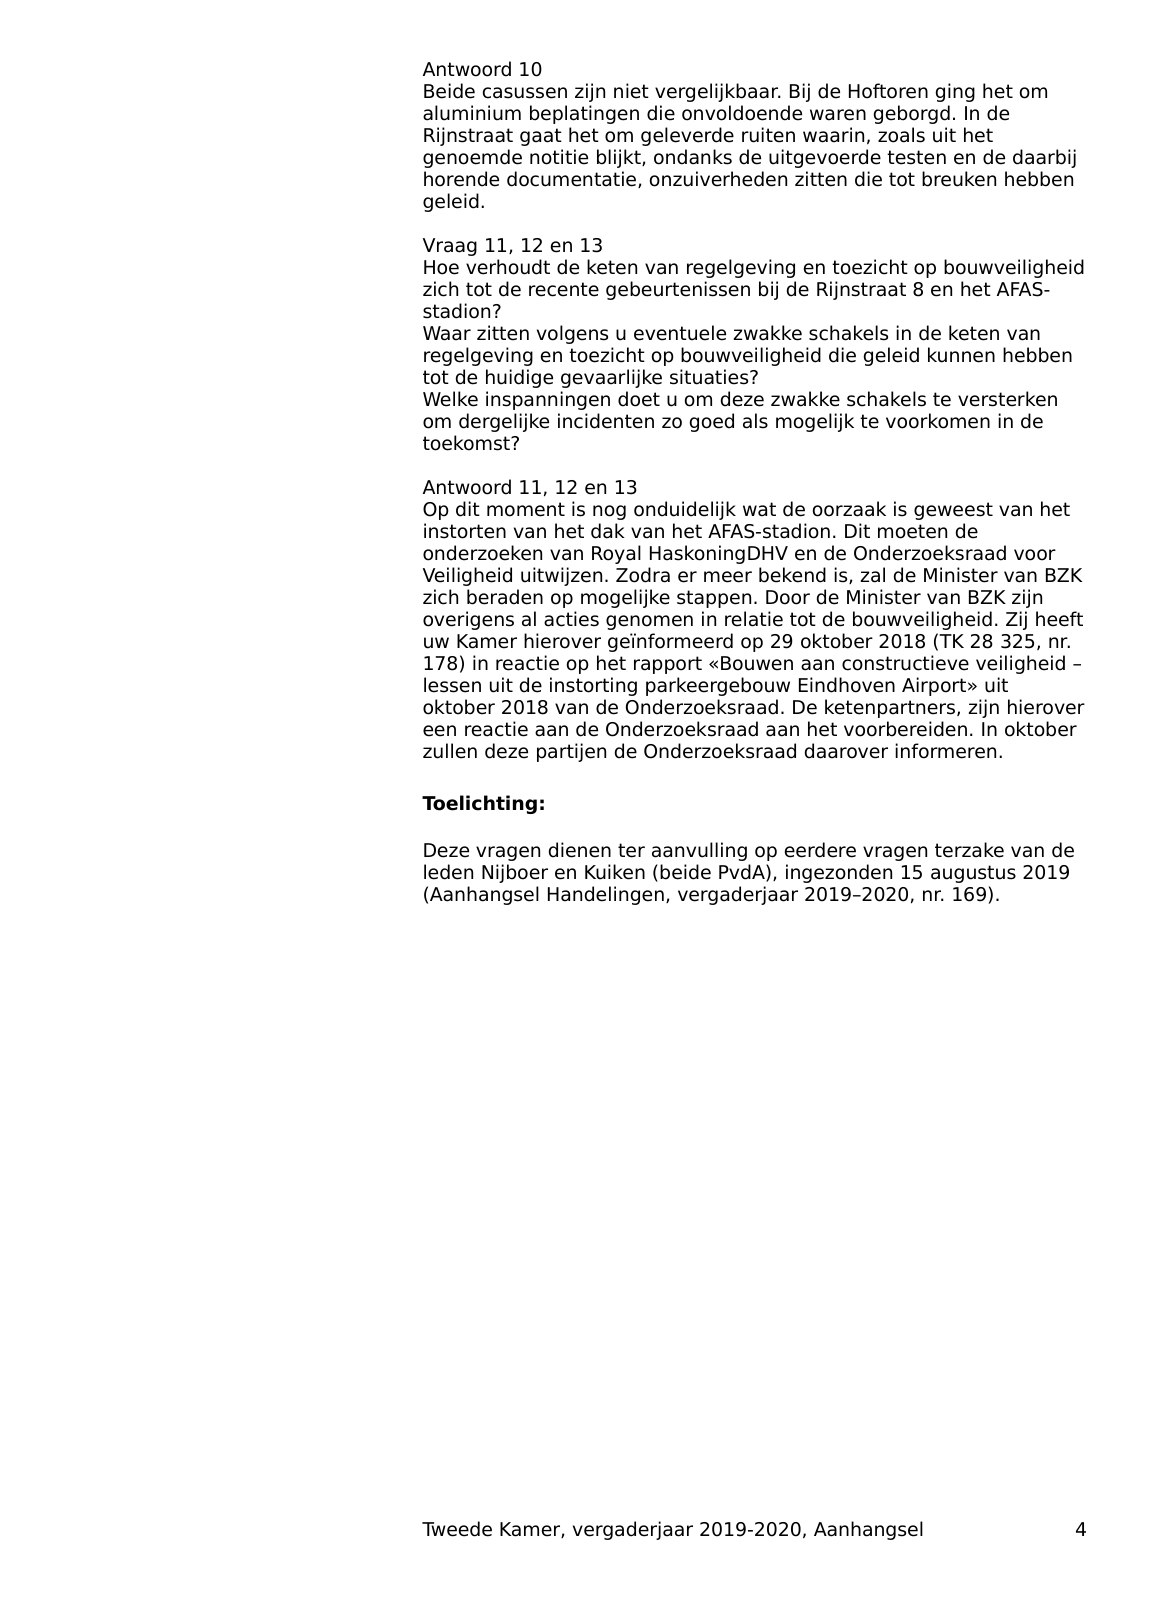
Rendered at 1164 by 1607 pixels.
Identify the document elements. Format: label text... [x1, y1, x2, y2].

text Waar zitten volgens u eventuele zwakke schakels in de keten van regelgeving en toezicht op bouwveiligheid die geleid kunnen hebben tot de huidige gevaarlijke situaties? [422, 323, 1087, 389]
text Welke inspanningen doet u om deze zwakke schakels te versterken om dergelijke incidenten zo goed als mogelijk te voorkomen in de toekomst? [422, 389, 1087, 455]
text Vraag 11, 12 en 13 [422, 235, 1087, 257]
subtitle Toelichting: [422, 793, 1087, 815]
text Antwoord 11, 12 en 13 [422, 477, 1087, 499]
text Antwoord 10 [422, 59, 1087, 81]
text Hoe verhoudt de keten van regelgeving en toezicht op bouwveiligheid zich tot de recente gebeurtenissen bij de Rijnstraat 8 en het AFAS-stadion? [422, 257, 1087, 323]
text Beide casussen zijn niet vergelijkbaar. Bij de Hoftoren ging het om aluminium beplatingen die onvoldoende waren geborgd. In de Rijnstraat gaat het om geleverde ruiten waarin, zoals uit het genoemde notitie blijkt, ondanks de uitgevoerde testen en de daarbij horende documentatie, onzuiverheden zitten die tot breuken hebben geleid. [422, 81, 1087, 213]
text Deze vragen dienen ter aanvulling op eerdere vragen terzake van de leden Nijboer en Kuiken (beide PvdA), ingezonden 15 augustus 2019 (Aanhangsel Handelingen, vergaderjaar 2019–2020, nr. 169). [422, 840, 1087, 906]
text Op dit moment is nog onduidelijk wat de oorzaak is geweest van het instorten van het dak van het AFAS-stadion. Dit moeten de onderzoeken van Royal HaskoningDHV en de Onderzoeksraad voor Veiligheid uitwijzen. Zodra er meer bekend is, zal de Minister van BZK zich beraden op mogelijke stappen. Door de Minister van BZK zijn overigens al acties genomen in relatie tot de bouwveiligheid. Zij heeft uw Kamer hierover geïnformeerd op 29 oktober 2018 (TK 28 325, nr. 178) in reactie op het rapport «Bouwen aan constructieve veiligheid – lessen uit de instorting parkeergebouw Eindhoven Airport» uit oktober 2018 van de Onderzoeksraad. De ketenpartners, zijn hierover een reactie aan de Onderzoeksraad aan het voorbereiden. In oktober zullen deze partijen de Onderzoeksraad daarover informeren. [422, 499, 1087, 763]
